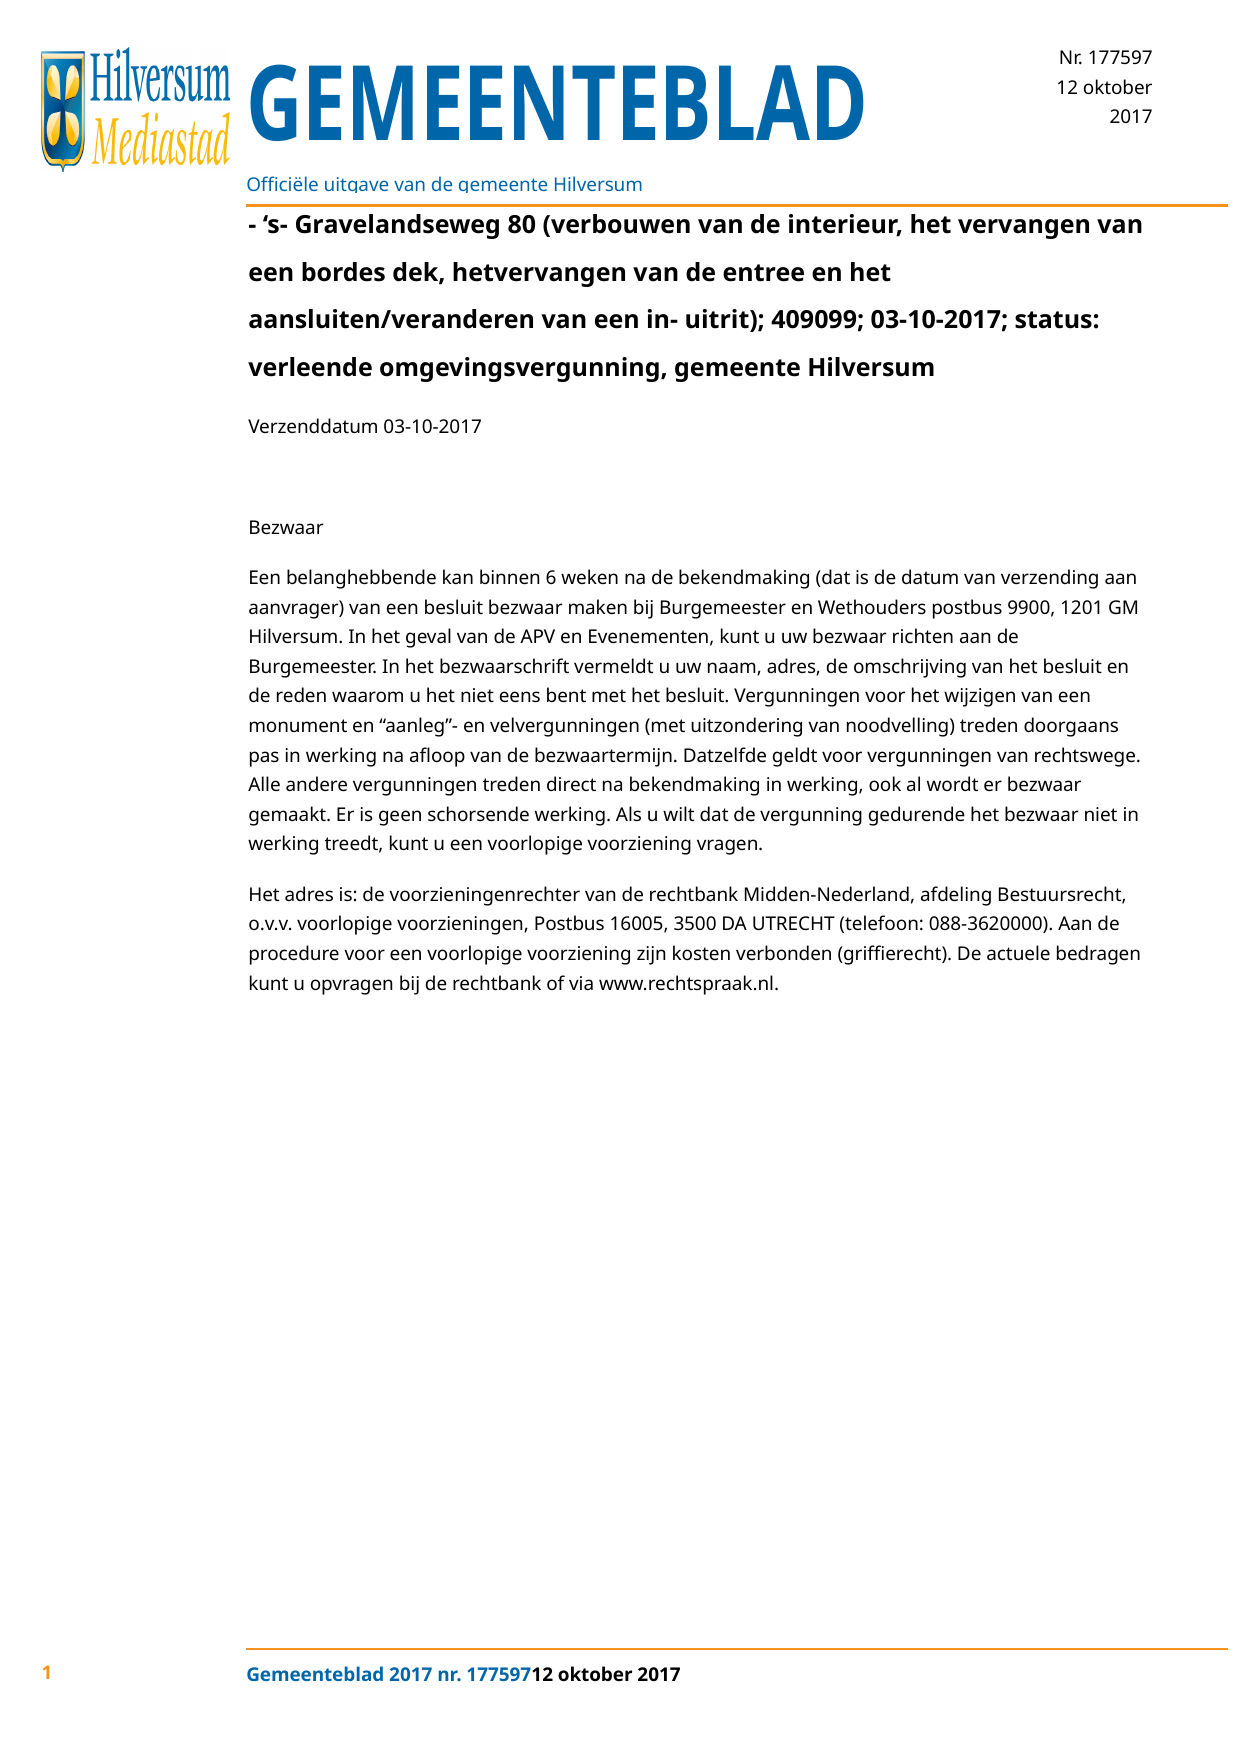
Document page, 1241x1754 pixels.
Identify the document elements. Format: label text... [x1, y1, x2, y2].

text Verzenddatum 03-10-2017 [248, 413, 1152, 439]
text Een belanghebbende kan binnen 6 weken na de bekendmaking (dat is de datum van verzending aan aanvrager) van een besluit bezwaar maken bij Burgemeester en Wethouders postbus 9900, 1201 GM Hilversum. In het geval van de APV en Evenementen, kunt u uw bezwaar richten aan de Burgemeester. In het bezwaarschrift vermeldt u uw naam, adres, de omschrijving van het besluit en de reden waarom u het niet eens bent met het besluit. Vergunningen voor het wijzigen van een monument en “aanleg”- en velvergunningen (met uitzondering van noodvelling) treden doorgaans pas in werking na afloop van de bezwaartermijn. Datzelfde geldt voor vergunningen van rechtswege. Alle andere vergunningen treden direct na bekendmaking in werking, ook al wordt er bezwaar gemaakt. Er is geen schorsende werking. Als u wilt dat de vergunning gedurende het bezwaar niet in werking treedt, kunt u een voorlopige voorziening vragen. [248, 564, 1152, 856]
picture [41, 47, 231, 172]
text Bezwaar [248, 514, 1152, 540]
text Het adres is: de voorzieningenrechter van de rechtbank Midden-Nederland, afdeling Bestuursrecht, o.v.v. voorlopige voorzieningen, Postbus 16005, 3500 DA UTRECHT (telefoon: 088-3620000). Aan de procedure voor een voorlopige voorziening zijn kosten verbonden (griffierecht). De actuele bedragen kunt u opvragen bij de rechtbank of via www.rechtspraak.nl. [248, 881, 1152, 996]
text - ‘s- Gravelandseweg 80 (verbouwen van de interieur, het vervangen van een bordes dek, hetvervangen van de entree en het aansluiten/veranderen van een in- uitrit); 409099; 03-10-2017; status: verleende omgevingsvergunning, gemeente Hilversum [248, 207, 1152, 384]
